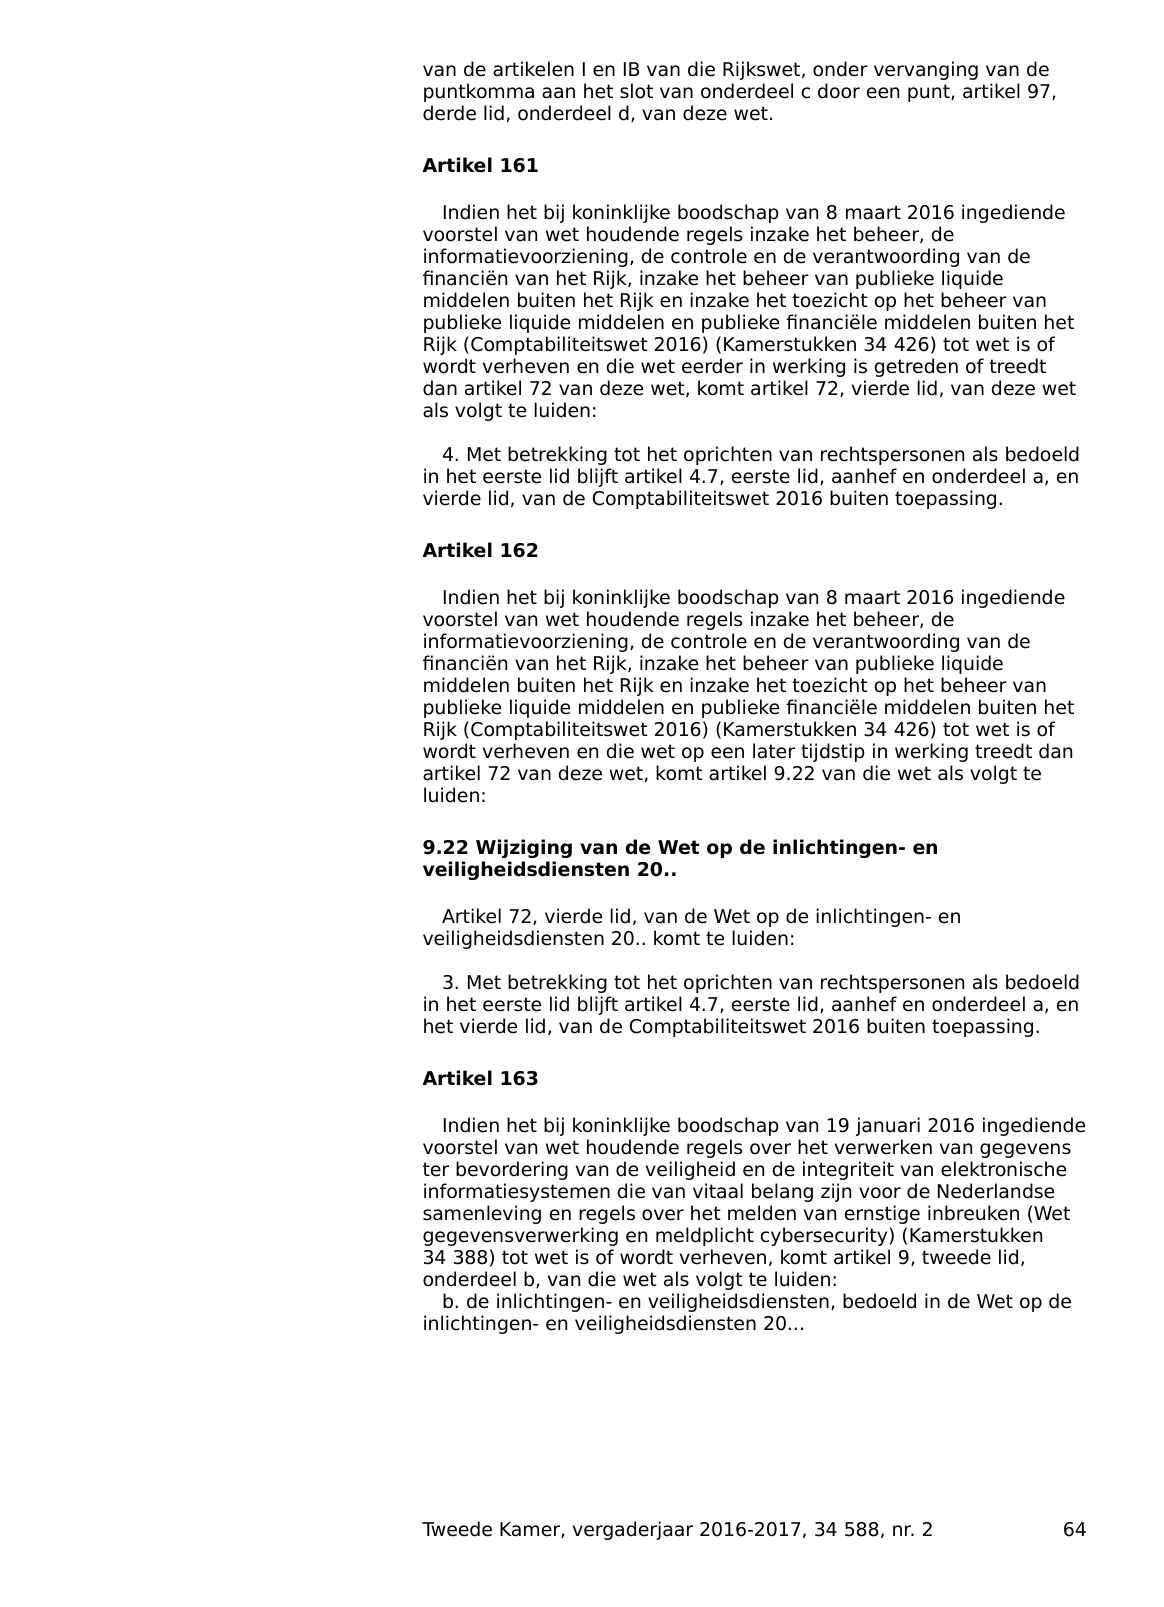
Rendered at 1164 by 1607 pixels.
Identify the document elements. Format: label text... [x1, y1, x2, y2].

text Indien het bij koninklijke boodschap van 8 maart 2016 ingediende voorstel van wet houdende regels inzake het beheer, de informatievoorziening, de controle en de verantwoording van de financiën van het Rijk, inzake het beheer van publieke liquide middelen buiten het Rijk en inzake het toezicht op het beheer van publieke liquide middelen en publieke financiële middelen buiten het Rijk (Comptabiliteitswet 2016) (Kamerstukken 34 426) tot wet is of wordt verheven en die wet op een later tijdstip in werking treedt dan artikel 72 van deze wet, komt artikel 9.22 van die wet als volgt te luiden: [422, 587, 1087, 807]
text Artikel 72, vierde lid, van de Wet op de inlichtingen- en veiligheidsdiensten 20.. komt te luiden: [422, 906, 1087, 949]
text 4. Met betrekking tot het oprichten van rechtspersonen als bedoeld in het eerste lid blijft artikel 4.7, eerste lid, aanhef en onderdeel a, en vierde lid, van de Comptabiliteitswet 2016 buiten toepassing. [422, 444, 1087, 510]
subtitle Artikel 162 [422, 540, 1087, 562]
subtitle 9.22 Wijziging van de Wet op de inlichtingen- en veiligheidsdiensten 20.. [422, 837, 1087, 881]
text Indien het bij koninklijke boodschap van 8 maart 2016 ingediende voorstel van wet houdende regels inzake het beheer, de informatievoorziening, de controle en de verantwoording van de financiën van het Rijk, inzake het beheer van publieke liquide middelen buiten het Rijk en inzake het toezicht op het beheer van publieke liquide middelen en publieke financiële middelen buiten het Rijk (Comptabiliteitswet 2016) (Kamerstukken 34 426) tot wet is of wordt verheven en die wet eerder in werking is getreden of treedt dan artikel 72 van deze wet, komt artikel 72, vierde lid, van deze wet als volgt te luiden: [422, 202, 1087, 422]
subtitle Artikel 161 [422, 155, 1087, 177]
text van de artikelen I en IB van die Rijkswet, onder vervanging van de puntkomma aan het slot van onderdeel c door een punt, artikel 97, derde lid, onderdeel d, van deze wet. [422, 59, 1087, 125]
text b. de inlichtingen- en veiligheidsdiensten, bedoeld in de Wet op de inlichtingen- en veiligheidsdiensten 20... [422, 1291, 1087, 1334]
text Indien het bij koninklijke boodschap van 19 januari 2016 ingediende voorstel van wet houdende regels over het verwerken van gegevens ter bevordering van de veiligheid en de integriteit van elektronische informatiesystemen die van vitaal belang zijn voor de Nederlandse samenleving en regels over het melden van ernstige inbreuken (Wet gegevensverwerking en meldplicht cybersecurity) (Kamerstukken 34 388) tot wet is of wordt verheven, komt artikel 9, tweede lid, onderdeel b, van die wet als volgt te luiden: [422, 1115, 1087, 1291]
text 3. Met betrekking tot het oprichten van rechtspersonen als bedoeld in het eerste lid blijft artikel 4.7, eerste lid, aanhef en onderdeel a, en het vierde lid, van de Comptabiliteitswet 2016 buiten toepassing. [422, 972, 1087, 1038]
subtitle Artikel 163 [422, 1068, 1087, 1090]
